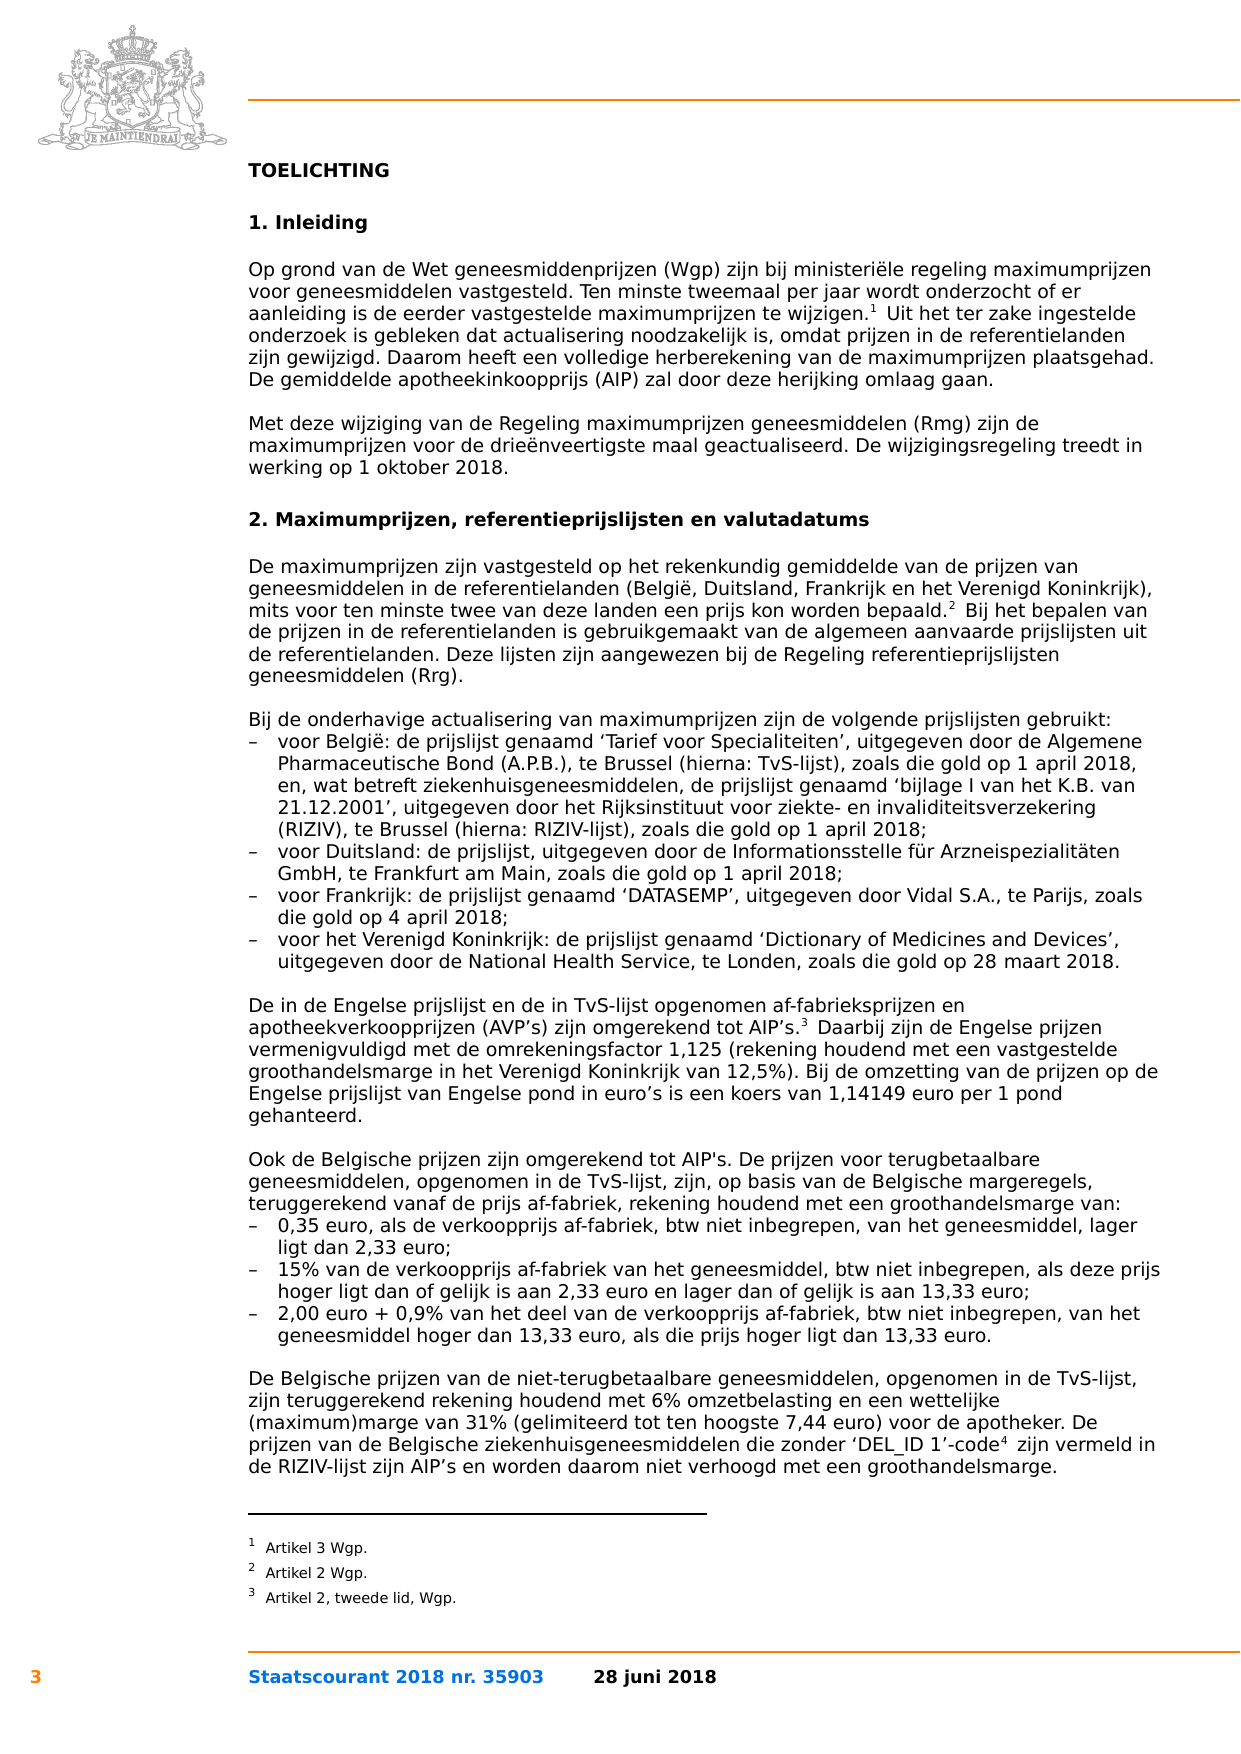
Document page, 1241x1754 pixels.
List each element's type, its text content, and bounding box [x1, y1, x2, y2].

text De maximumprijzen zijn vastgesteld op het rekenkundig gemiddelde van de prijzen van geneesmiddelen in de referentielanden (België, Duitsland, Frankrijk en het Verenigd Koninkrijk), mits voor ten minste twee van deze landen een prijs kon worden bepaald. Bij het bepalen van de prijzen in de referentielanden is gebruikgemaakt van de algemeen aanvaarde prijslijsten uit de referentielanden. Deze lijsten zijn aangewezen bij de Regeling referentieprijslijsten geneesmiddelen (Rrg). [248, 556, 1163, 687]
text Ook de Belgische prijzen zijn omgerekend tot AIP's. De prijzen voor terugbetaalbare geneesmiddelen, opgenomen in de TvS-lijst, zijn, op basis van de Belgische margeregels, teruggerekend vanaf de prijs af-fabriek, rekening houdend met een groothandelsmarge van: [248, 1149, 1163, 1214]
subtitle 2. Maximumprijzen, referentieprijslijsten en valutadatums [248, 508, 1163, 531]
text – voor België: de prijslijst genaamd ‘Tarief voor Specialiteiten’, uitgegeven door de Algemene Pharmaceutische Bond (A.P.B.), te Brussel (hierna: TvS-lijst), zoals die gold op 1 april 2018, en, wat betreft ziekenhuisgeneesmiddelen, de prijslijst genaamd ‘bijlage I van het K.B. van 21.12.2001’, uitgegeven door het Rijksinstituut voor ziekte- en invaliditeitsverzekering (RIZIV), te Brussel (hierna: RIZIV-lijst), zoals die gold op 1 april 2018; [248, 731, 1163, 841]
text Bij de onderhavige actualisering van maximumprijzen zijn de volgende prijslijsten gebruikt: [248, 709, 1163, 731]
text – 15% van de verkoopprijs af-fabriek van het geneesmiddel, btw niet inbegrepen, als deze prijs hoger ligt dan of gelijk is aan 2,33 euro en lager dan of gelijk is aan 13,33 euro; [248, 1258, 1163, 1302]
picture [38, 25, 227, 150]
text De in de Engelse prijslijst en de in TvS-lijst opgenomen af-fabrieksprijzen en apotheekverkoopprijzen (AVP’s) zijn omgerekend tot AIP’s. Daarbij zijn de Engelse prijzen vermenigvuldigd met de omrekeningsfactor 1,125 (rekening houdend met een vastgestelde groothandelsmarge in het Verenigd Koninkrijk van 12,5%). Bij de omzetting van de prijzen op de Engelse prijslijst van Engelse pond in euro’s is een koers van 1,14149 euro per 1 pond gehanteerd. [248, 995, 1163, 1127]
subtitle TOELICHTING [248, 160, 1163, 182]
text – 2,00 euro + 0,9% van het deel van de verkoopprijs af-fabriek, btw niet inbegrepen, van het geneesmiddel hoger dan 13,33 euro, als die prijs hoger ligt dan 13,33 euro. [248, 1302, 1163, 1346]
text Artikel 2 Wgp. [248, 1561, 1163, 1583]
text Met deze wijziging van de Regeling maximumprijzen geneesmiddelen (Rmg) zijn de maximumprijzen voor de drieënveertigste maal geactualiseerd. De wijzigingsregeling treedt in werking op 1 oktober 2018. [248, 413, 1163, 478]
text – voor het Verenigd Koninkrijk: de prijslijst genaamd ‘Dictionary of Medicines and Devices’, uitgegeven door de National Health Service, te Londen, zoals die gold op 28 maart 2018. [248, 929, 1163, 973]
text Artikel 3 Wgp. [248, 1536, 1163, 1558]
text Op grond van de Wet geneesmiddenprijzen (Wgp) zijn bij ministeriële regeling maximumprijzen voor geneesmiddelen vastgesteld. Ten minste tweemaal per jaar wordt onderzocht of er aanleiding is de eerder vastgestelde maximumprijzen te wijzigen. Uit het ter zake ingestelde onderzoek is gebleken dat actualisering noodzakelijk is, omdat prijzen in de referentielanden zijn gewijzigd. Daarom heeft een volledige herberekening van de maximumprijzen plaatsgehad. De gemiddelde apotheekinkoopprijs (AIP) zal door deze herijking omlaag gaan. [248, 259, 1163, 391]
text – voor Duitsland: de prijslijst, uitgegeven door de Informationsstelle für Arzneispezialitäten GmbH, te Frankfurt am Main, zoals die gold op 1 april 2018; [248, 841, 1163, 885]
text – 0,35 euro, als de verkoopprijs af-fabriek, btw niet inbegrepen, van het geneesmiddel, lager ligt dan 2,33 euro; [248, 1214, 1163, 1258]
text – voor Frankrijk: de prijslijst genaamd ‘DATASEMP’, uitgegeven door Vidal S.A., te Parijs, zoals die gold op 4 april 2018; [248, 885, 1163, 929]
text Artikel 2, tweede lid, Wgp. [248, 1586, 1163, 1608]
subtitle 1. Inleiding [248, 212, 1163, 234]
text De Belgische prijzen van de niet-terugbetaalbare geneesmiddelen, opgenomen in de TvS-lijst, zijn teruggerekend rekening houdend met 6% omzetbelasting en een wettelijke (maximum)marge van 31% (gelimiteerd tot ten hoogste 7,44 euro) voor de apotheker. De prijzen van de Belgische ziekenhuisgeneesmiddelen die zonder ‘DEL_ID 1’-code zijn vermeld in de RIZIV-lijst zijn AIP’s en worden daarom niet verhoogd met een groothandelsmarge. [248, 1368, 1163, 1478]
